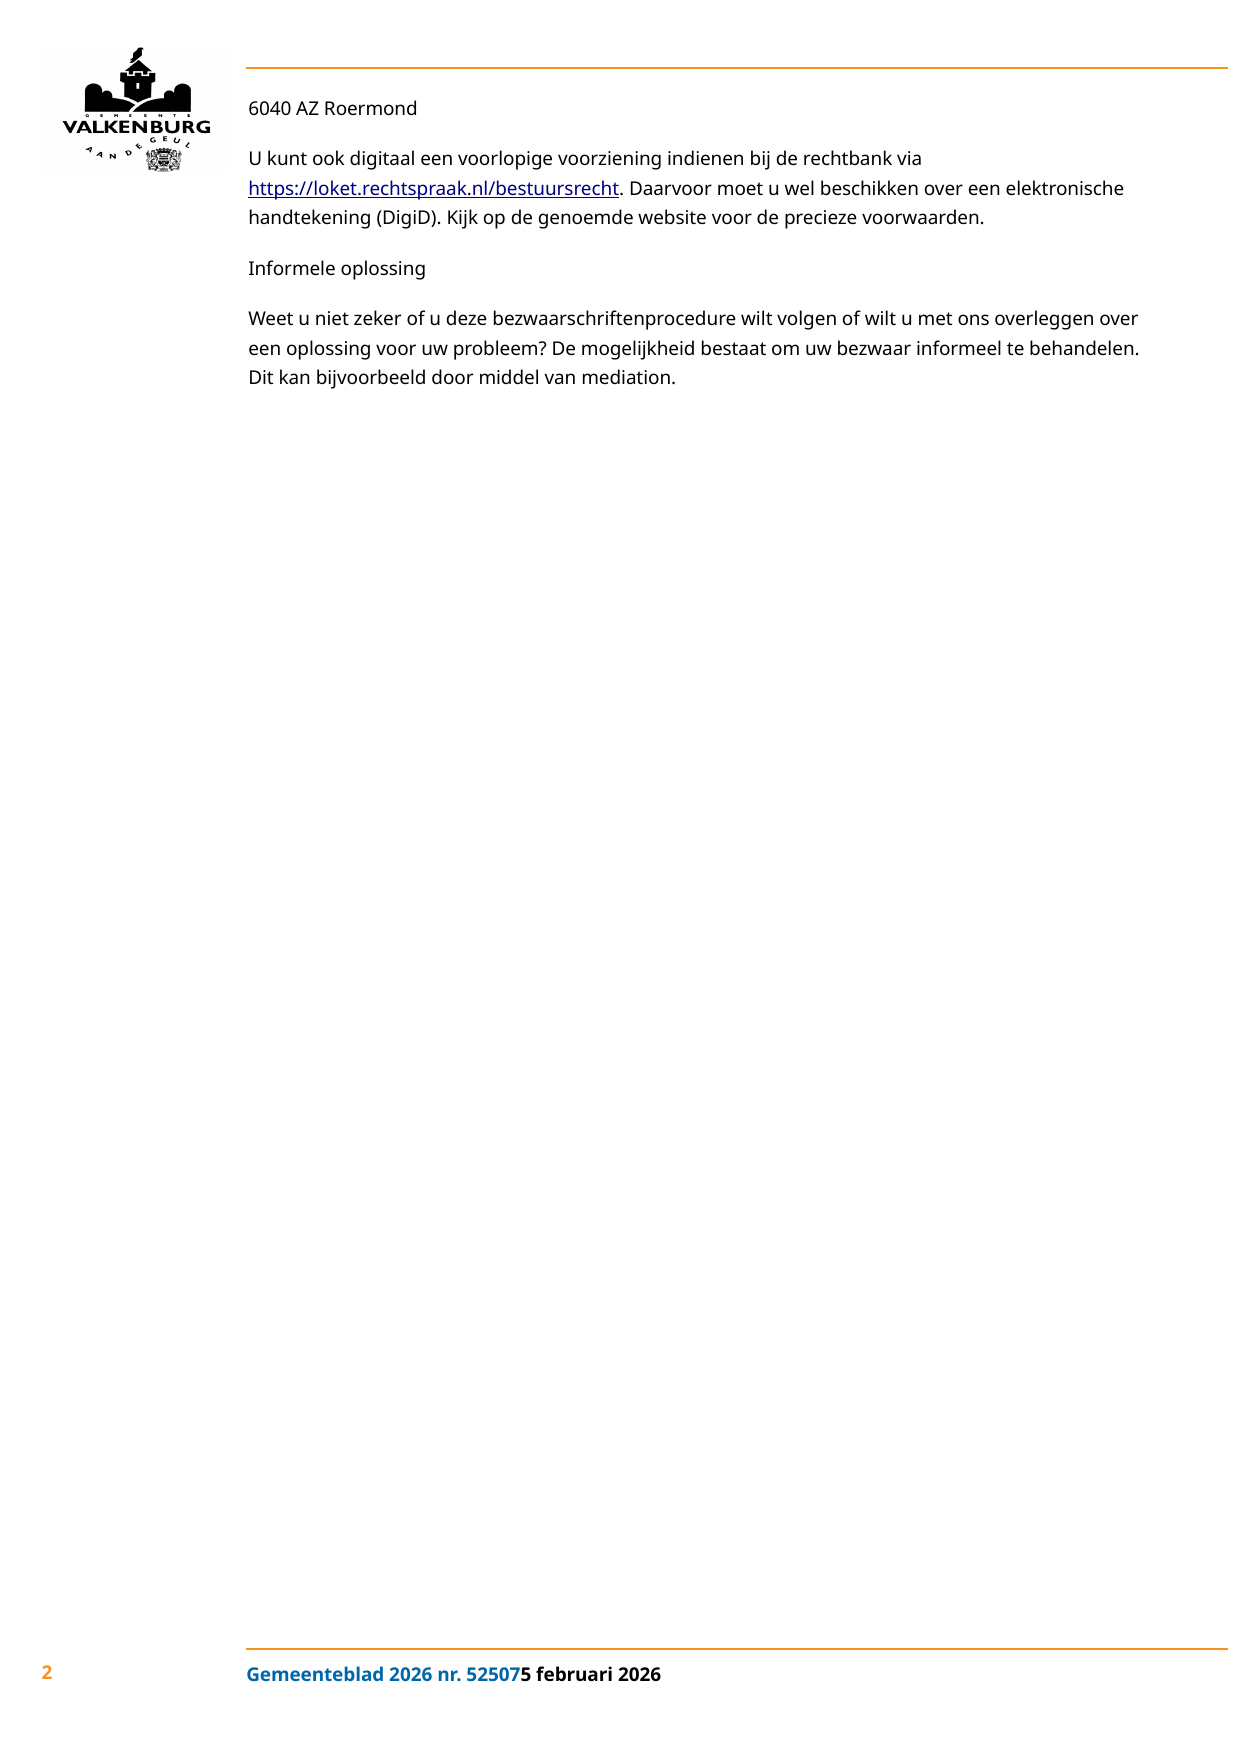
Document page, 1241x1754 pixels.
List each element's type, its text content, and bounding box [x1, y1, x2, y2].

text Weet u niet zeker of u deze bezwaarschriftenprocedure wilt volgen of wilt u met ons overleggen over een oplossing voor uw probleem? De mogelijkheid bestaat om uw bezwaar informeel te behandelen. Dit kan bijvoorbeeld door middel van mediation. [248, 305, 1152, 390]
text Informele oplossing [248, 255, 1152, 281]
text U kunt ook digitaal een voorlopige voorziening indienen bij de rechtbank via https://loket.rechtspraak.nl/bestuursrecht. Daarvoor moet u wel beschikken over een elektronische handtekening (DigiD). Kijk op de genoemde website voor de precieze voorwaarden. [248, 145, 1152, 230]
text 6040 AZ Roermond [248, 95, 1152, 121]
picture [41, 47, 231, 172]
